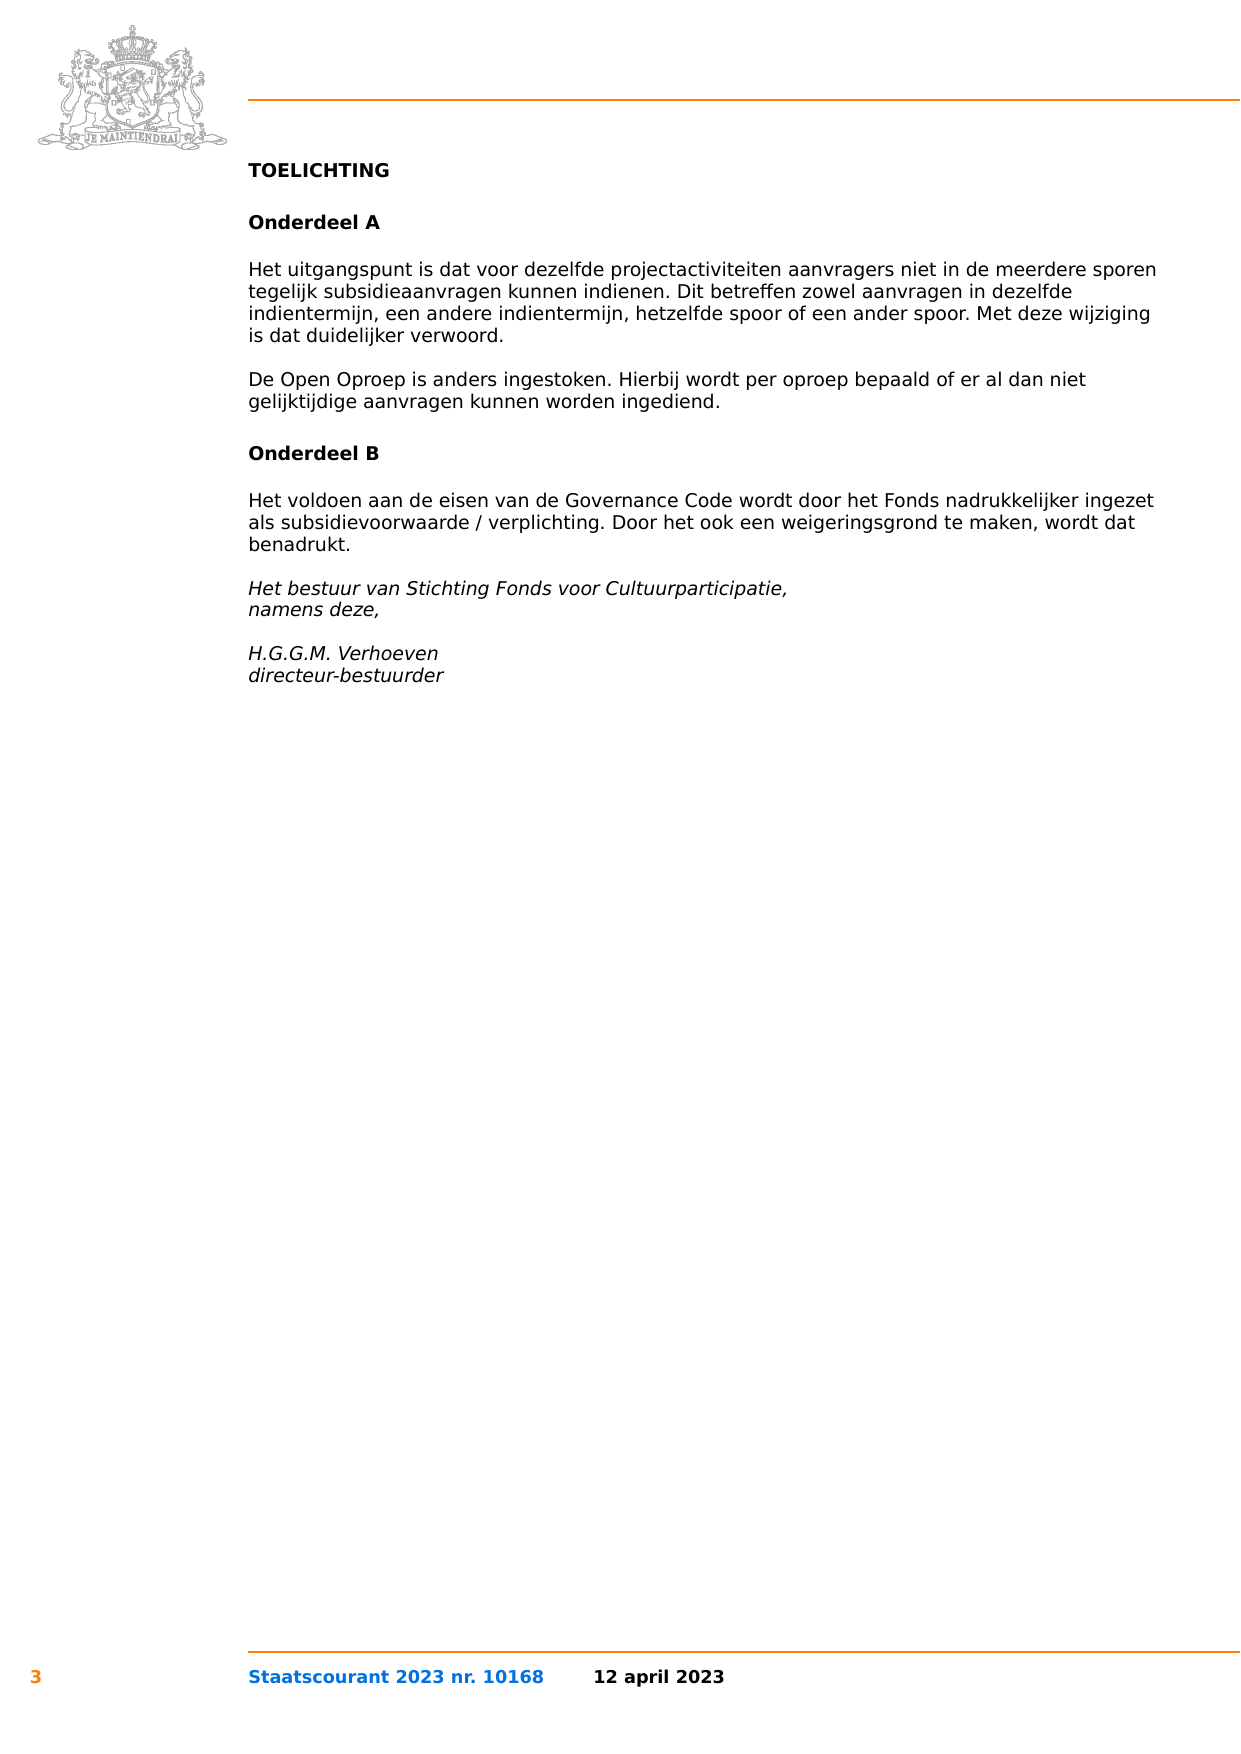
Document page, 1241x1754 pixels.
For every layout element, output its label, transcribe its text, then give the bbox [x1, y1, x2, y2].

text De Open Oproep is anders ingestoken. Hierbij wordt per oproep bepaald of er al dan niet gelijktijdige aanvragen kunnen worden ingediend. [248, 369, 1163, 413]
text Het bestuur van Stichting Fonds voor Cultuurparticipatie, namens deze, H.G.G.M. Verhoeven directeur-bestuurder [248, 577, 1163, 687]
subtitle TOELICHTING [248, 160, 1163, 182]
picture [38, 25, 227, 150]
subtitle Onderdeel B [248, 443, 1163, 464]
text Het voldoen aan de eisen van de Governance Code wordt door het Fonds nadrukkelijker ingezet als subsidievoorwaarde / verplichting. Door het ook een weigeringsgrond te maken, wordt dat benadrukt. [248, 489, 1163, 556]
text Het uitgangspunt is dat voor dezelfde projectactiviteiten aanvragers niet in de meerdere sporen tegelijk subsidieaanvragen kunnen indienen. Dit betreffen zowel aanvragen in dezelfde indientermijn, een andere indientermijn, hetzelfde spoor of een ander spoor. Met deze wijziging is dat duidelijker verwoord. [248, 259, 1163, 347]
subtitle Onderdeel A [248, 212, 1163, 234]
